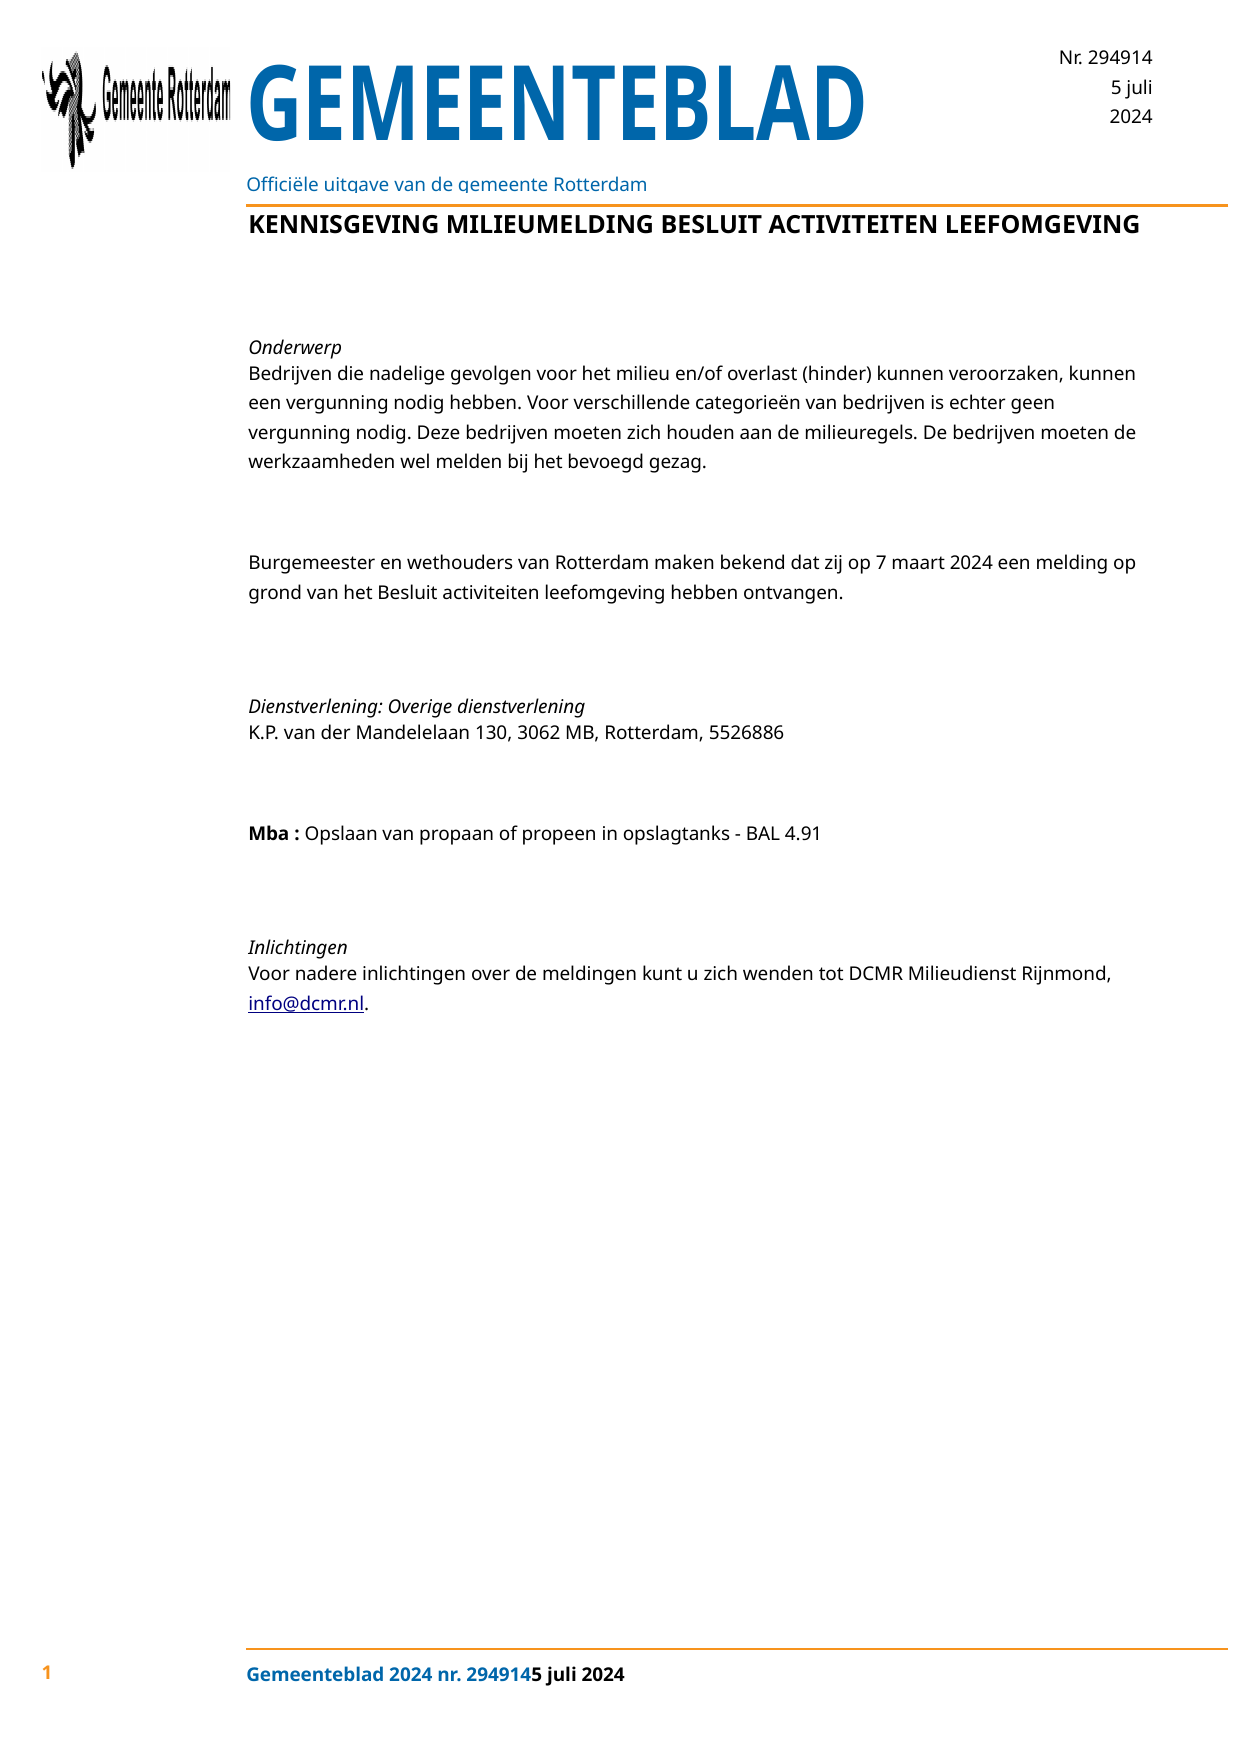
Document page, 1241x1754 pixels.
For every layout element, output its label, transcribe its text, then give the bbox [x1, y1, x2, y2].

text Mba : Opslaan van propaan of propeen in opslagtanks - BAL 4.91 [248, 820, 1152, 846]
text K.P. van der Mandelelaan 130, 3062 MB, Rotterdam, 5526886 [248, 719, 1152, 745]
text Dienstverlening: Overige dienstverlening [248, 693, 1152, 719]
text Burgemeester en wethouders van Rotterdam maken bekend dat zij op 7 maart 2024 een melding op grond van het Besluit activiteiten leefomgeving hebben ontvangen. [248, 549, 1152, 605]
text Voor nadere inlichtingen over de meldingen kunt u zich wenden tot DCMR Milieudienst Rijnmond, info@dcmr.nl. [248, 960, 1152, 1016]
text Bedrijven die nadelige gevolgen voor het milieu en/of overlast (hinder) kunnen veroorzaken, kunnen een vergunning nodig hebben. Voor verschillende categorieën van bedrijven is echter geen vergunning nodig. Deze bedrijven moeten zich houden aan de milieuregels. De bedrijven moeten de werkzaamheden wel melden bij het bevoegd gezag. [248, 360, 1152, 474]
text KENNISGEVING MILIEUMELDING BESLUIT ACTIVITEITEN LEEFOMGEVING [248, 207, 1152, 241]
text Inlichtingen [248, 934, 1152, 960]
text Onderwerp [248, 334, 1152, 360]
picture [41, 47, 231, 172]
